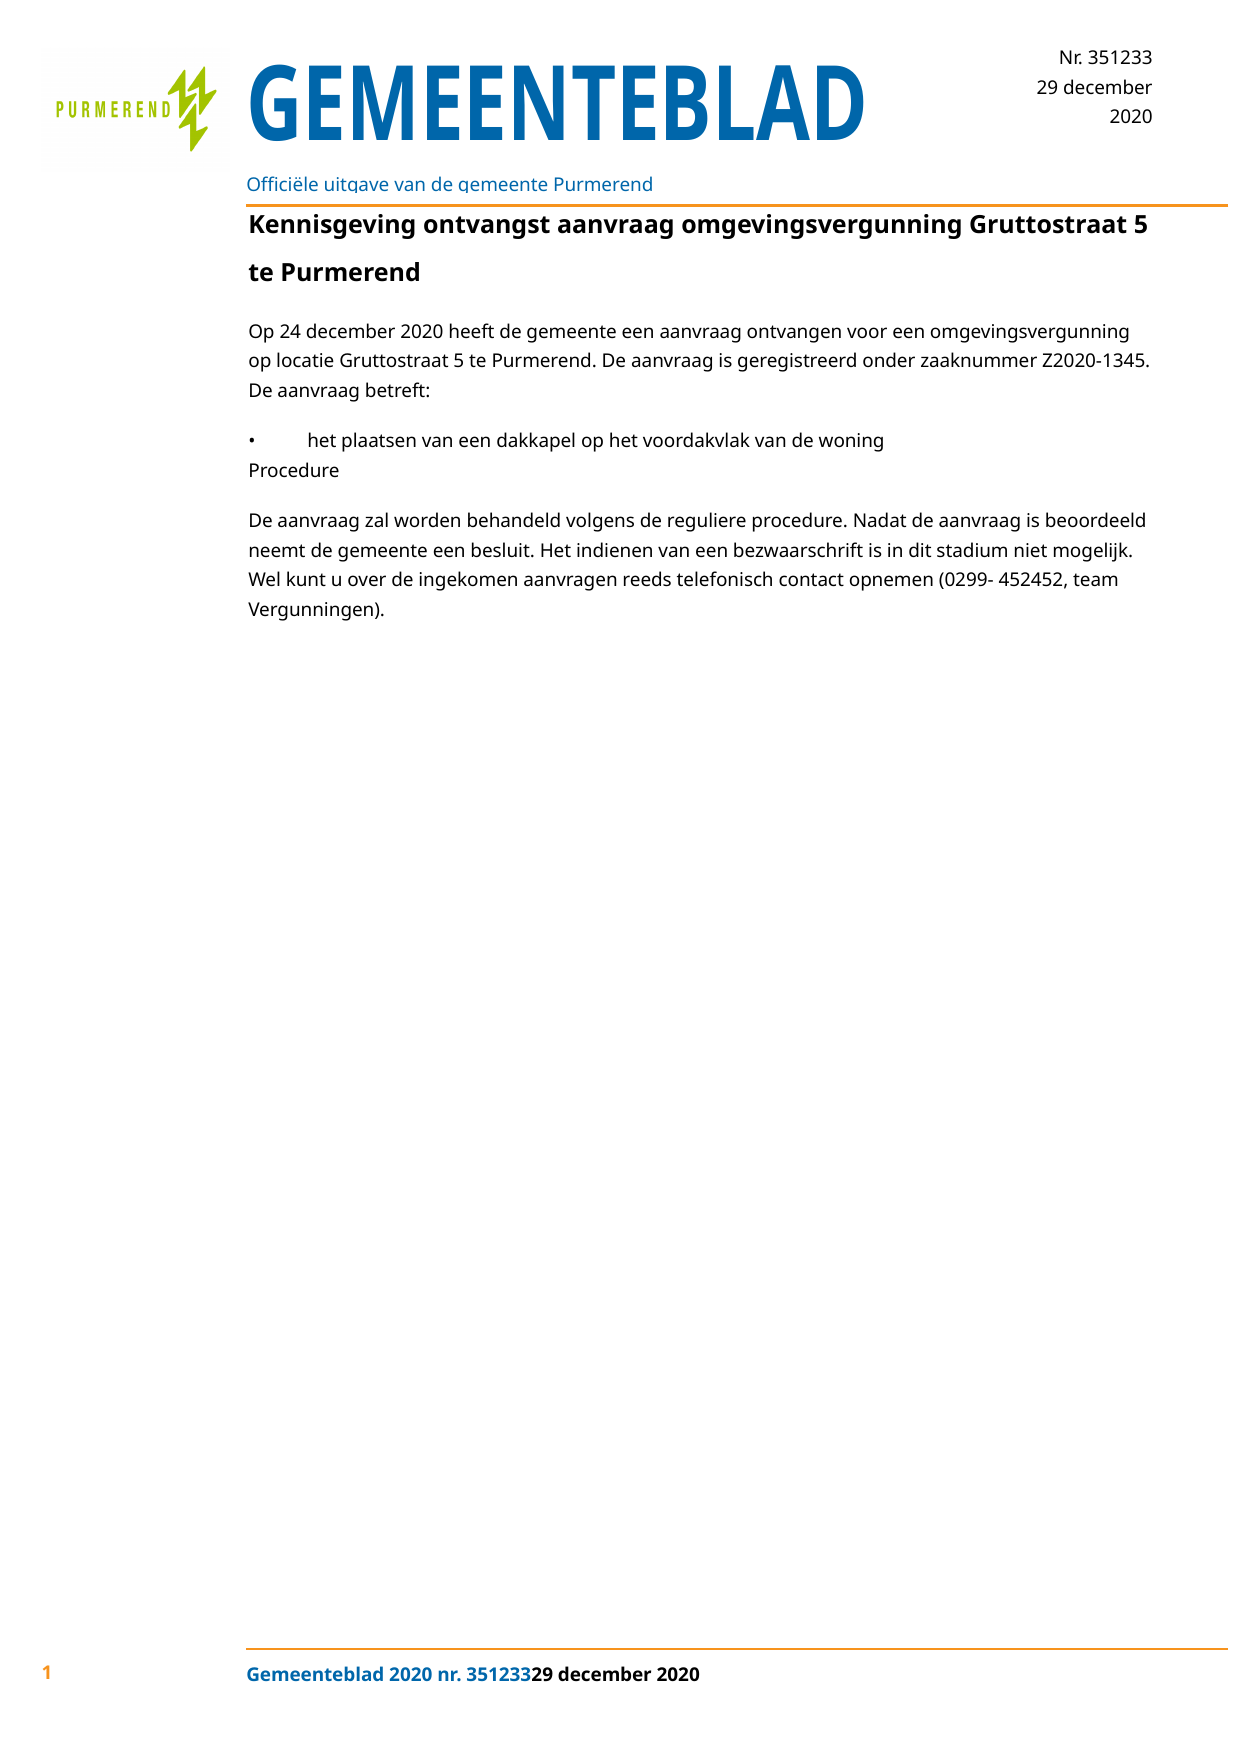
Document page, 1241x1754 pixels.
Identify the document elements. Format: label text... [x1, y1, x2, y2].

text Kennisgeving ontvangst aanvraag omgevingsvergunning Gruttostraat 5 te Purmerend [248, 207, 1152, 288]
text Op 24 december 2020 heeft de gemeente een aanvraag ontvangen voor een omgevingsvergunning op locatie Gruttostraat 5 te Purmerend. De aanvraag is geregistreerd onder zaaknummer Z2020-1345. De aanvraag betreft: [248, 318, 1152, 403]
text Procedure [248, 457, 1152, 483]
list het plaatsen van een dakkapel op het voordakvlak van de woning [248, 427, 1152, 453]
text De aanvraag zal worden behandeld volgens de reguliere procedure. Nadat de aanvraag is beoordeeld neemt de gemeente een besluit. Het indienen van een bezwaarschrift is in dit stadium niet mogelijk. Wel kunt u over de ingekomen aanvragen reeds telefonisch contact opnemen (0299- 452452, team Vergunningen). [248, 507, 1152, 622]
picture [41, 47, 231, 172]
